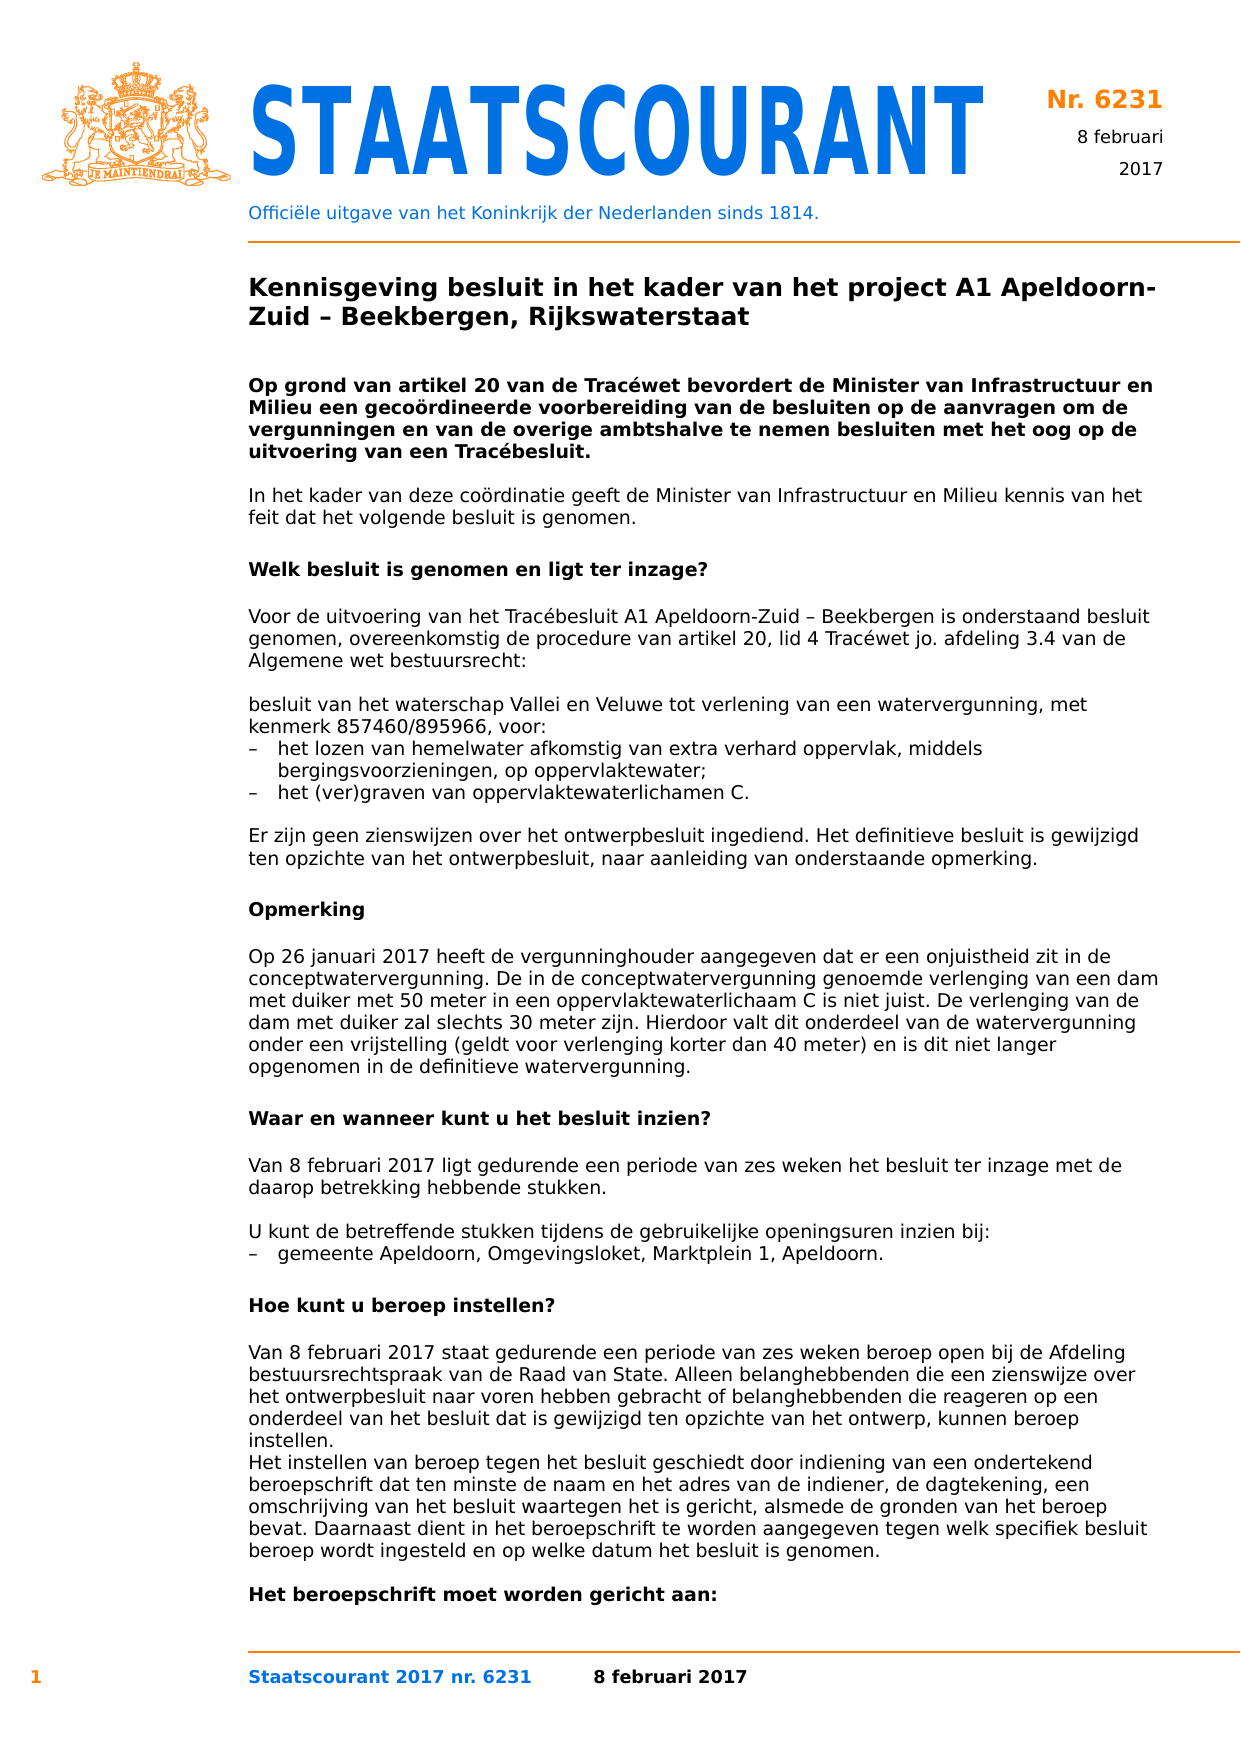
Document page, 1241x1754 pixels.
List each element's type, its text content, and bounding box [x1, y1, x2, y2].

text Het instellen van beroep tegen het besluit geschiedt door indiening van een ondertekend beroepschrift dat ten minste de naam en het adres van de indiener, de dagtekening, een omschrijving van het besluit waartegen het is gericht, alsmede de gronden van het beroep bevat. Daarnaast dient in het beroepschrift te worden aangegeven tegen welk specifiek besluit beroep wordt ingesteld en op welke datum het besluit is genomen. [248, 1452, 1163, 1562]
text Van 8 februari 2017 ligt gedurende een periode van zes weken het besluit ter inzage met de daarop betrekking hebbende stukken. [248, 1155, 1163, 1199]
text Van 8 februari 2017 staat gedurende een periode van zes weken beroep open bij de Afdeling bestuursrechtspraak van de Raad van State. Alleen belanghebbenden die een zienswijze over het ontwerpbesluit naar voren hebben gebracht of belanghebbenden die reageren op een onderdeel van het besluit dat is gewijzigd ten opzichte van het ontwerp, kunnen beroep instellen. [248, 1342, 1163, 1452]
text – het (ver)graven van oppervlaktewaterlichamen C. [248, 782, 1163, 803]
subtitle Welk besluit is genomen en ligt ter inzage? [248, 559, 1163, 581]
text Het beroepschrift moet worden gericht aan: [248, 1584, 1163, 1606]
text U kunt de betreffende stukken tijdens de gebruikelijke openingsuren inzien bij: [248, 1221, 1163, 1243]
text besluit van het waterschap Vallei en Veluwe tot verlening van een watervergunning, met kenmerk 857460/895966, voor: [248, 694, 1163, 738]
text In het kader van deze coördinatie geeft de Minister van Infrastructuur en Milieu kennis van het feit dat het volgende besluit is genomen. [248, 485, 1163, 529]
table_header [25, 62, 248, 241]
table_cell 8 februari [998, 121, 1240, 153]
subtitle Kennisgeving besluit in het kader van het project A1 Apeldoorn-Zuid – Beekbergen, Rijkswaterstaat [248, 273, 1163, 331]
text Er zijn geen zienswijzen over het ontwerpbesluit ingediend. Het definitieve besluit is gewijzigd ten opzichte van het ontwerpbesluit, naar aanleiding van onderstaande opmerking. [248, 825, 1163, 869]
table_cell 2017 [998, 153, 1240, 203]
subtitle Waar en wanneer kunt u het besluit inzien? [248, 1108, 1163, 1130]
table_header Nr. 6231 [998, 62, 1240, 121]
subtitle Opmerking [248, 899, 1163, 921]
text Voor de uitvoering van het Tracébesluit A1 Apeldoorn-Zuid – Beekbergen is onderstaand besluit genomen, overeenkomstig de procedure van artikel 20, lid 4 Tracéwet jo. afdeling 3.4 van de Algemene wet bestuursrecht: [248, 606, 1163, 672]
table_header STAATSCOURANT [248, 62, 998, 203]
text – het lozen van hemelwater afkomstig van extra verhard oppervlak, middels bergingsvoorzieningen, op oppervlaktewater; [248, 738, 1163, 782]
text Op grond van artikel 20 van de Tracéwet bevordert de Minister van Infrastructuur en Milieu een gecoördineerde voorbereiding van de besluiten op de aanvragen om de vergunningen en van de overige ambtshalve te nemen besluiten met het oog op de uitvoering van een Tracébesluit. [248, 375, 1163, 463]
text – gemeente Apeldoorn, Omgevingsloket, Marktplein 1, Apeldoorn. [248, 1243, 1163, 1265]
picture [41, 62, 231, 186]
text Op 26 januari 2017 heeft de vergunninghouder aangegeven dat er een onjuistheid zit in de conceptwatervergunning. De in de conceptwatervergunning genoemde verlenging van een dam met duiker met 50 meter in een oppervlaktewaterlichaam C is niet juist. De verlenging van de dam met duiker zal slechts 30 meter zijn. Hierdoor valt dit onderdeel van de watervergunning onder een vrijstelling (geldt voor verlenging korter dan 40 meter) en is dit niet langer opgenomen in de definitieve watervergunning. [248, 946, 1163, 1078]
subtitle Hoe kunt u beroep instellen? [248, 1295, 1163, 1317]
table_cell Officiële uitgave van het Koninkrijk der Nederlanden sinds 1814. [248, 203, 1240, 241]
